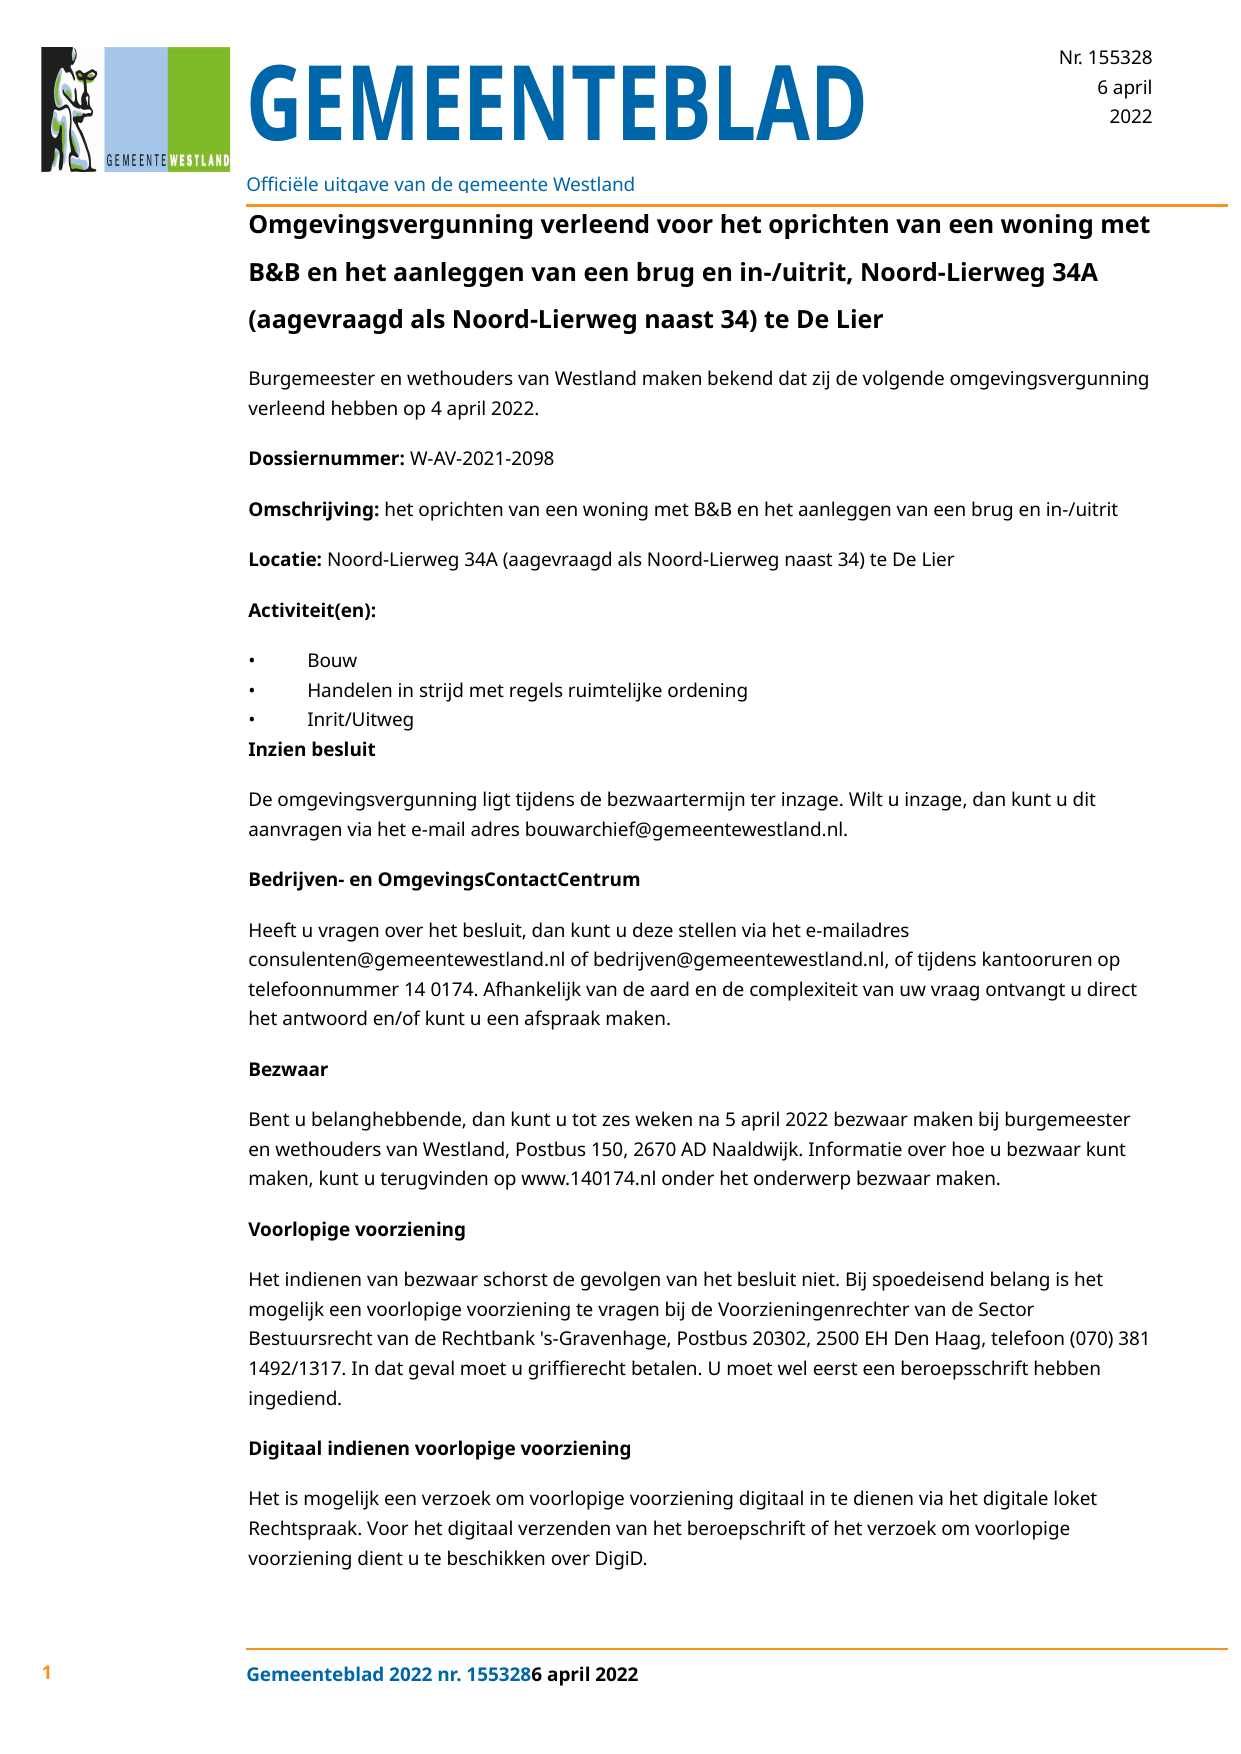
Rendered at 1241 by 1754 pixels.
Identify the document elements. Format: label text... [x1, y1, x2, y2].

text Omschrijving: het oprichten van een woning met B&B en het aanleggen van een brug en in-/uitrit [248, 496, 1152, 522]
list Inrit/Uitweg [248, 706, 1152, 732]
text Bedrijven- en OmgevingsContactCentrum [248, 866, 1152, 892]
text Bent u belanghebbende, dan kunt u tot zes weken na 5 april 2022 bezwaar maken bij burgemeester en wethouders van Westland, Postbus 150, 2670 AD Naaldwijk. Informatie over hoe u bezwaar kunt maken, kunt u terugvinden op www.140174.nl onder het onderwerp bezwaar maken. [248, 1106, 1152, 1191]
text Inzien besluit [248, 736, 1152, 762]
text Omgevingsvergunning verleend voor het oprichten van een woning met B&B en het aanleggen van een brug en in-/uitrit, Noord-Lierweg 34A (aagevraagd als Noord-Lierweg naast 34) te De Lier [248, 207, 1152, 336]
text Dossiernummer: W-AV-2021-2098 [248, 446, 1152, 471]
list Handelen in strijd met regels ruimtelijke ordening [248, 677, 1152, 702]
text Bezwaar [248, 1056, 1152, 1082]
text Het indienen van bezwaar schorst de gevolgen van het besluit niet. Bij spoedeisend belang is het mogelijk een voorlopige voorziening te vragen bij de Voorzieningenrechter van de Sector Bestuursrecht van de Rechtbank 's-Gravenhage, Postbus 20302, 2500 EH Den Haag, telefoon (070) 381 1492/1317. In dat geval moet u griffierecht betalen. U moet wel eerst een beroepsschrift hebben ingediend. [248, 1266, 1152, 1410]
text Het is mogelijk een verzoek om voorlopige voorziening digitaal in te dienen via het digitale loket Rechtspraak. Voor het digitaal verzenden van het beroepschrift of het verzoek om voorlopige voorziening dient u te beschikken over DigiD. [248, 1486, 1152, 1570]
text Digitaal indienen voorlopige voorziening [248, 1435, 1152, 1461]
text Voorlopige voorziening [248, 1216, 1152, 1242]
text De omgevingsvergunning ligt tijdens de bezwaartermijn ter inzage. Wilt u inzage, dan kunt u dit aanvragen via het e-mail adres bouwarchief@gemeentewestland.nl. [248, 786, 1152, 842]
text Burgemeester en wethouders van Westland maken bekend dat zij de volgende omgevingsvergunning verleend hebben op 4 april 2022. [248, 366, 1152, 421]
picture [41, 47, 231, 172]
text Heeft u vragen over het besluit, dan kunt u deze stellen via het e-mailadres consulenten@gemeentewestland.nl of bedrijven@gemeentewestland.nl, of tijdens kantooruren op telefoonnummer 14 0174. Afhankelijk van de aard en de complexiteit van uw vraag ontvangt u direct het antwoord en/of kunt u een afspraak maken. [248, 917, 1152, 1031]
list Bouw [248, 647, 1152, 673]
text Activiteit(en): [248, 597, 1152, 622]
text Locatie: Noord-Lierweg 34A (aagevraagd als Noord-Lierweg naast 34) te De Lier [248, 546, 1152, 572]
